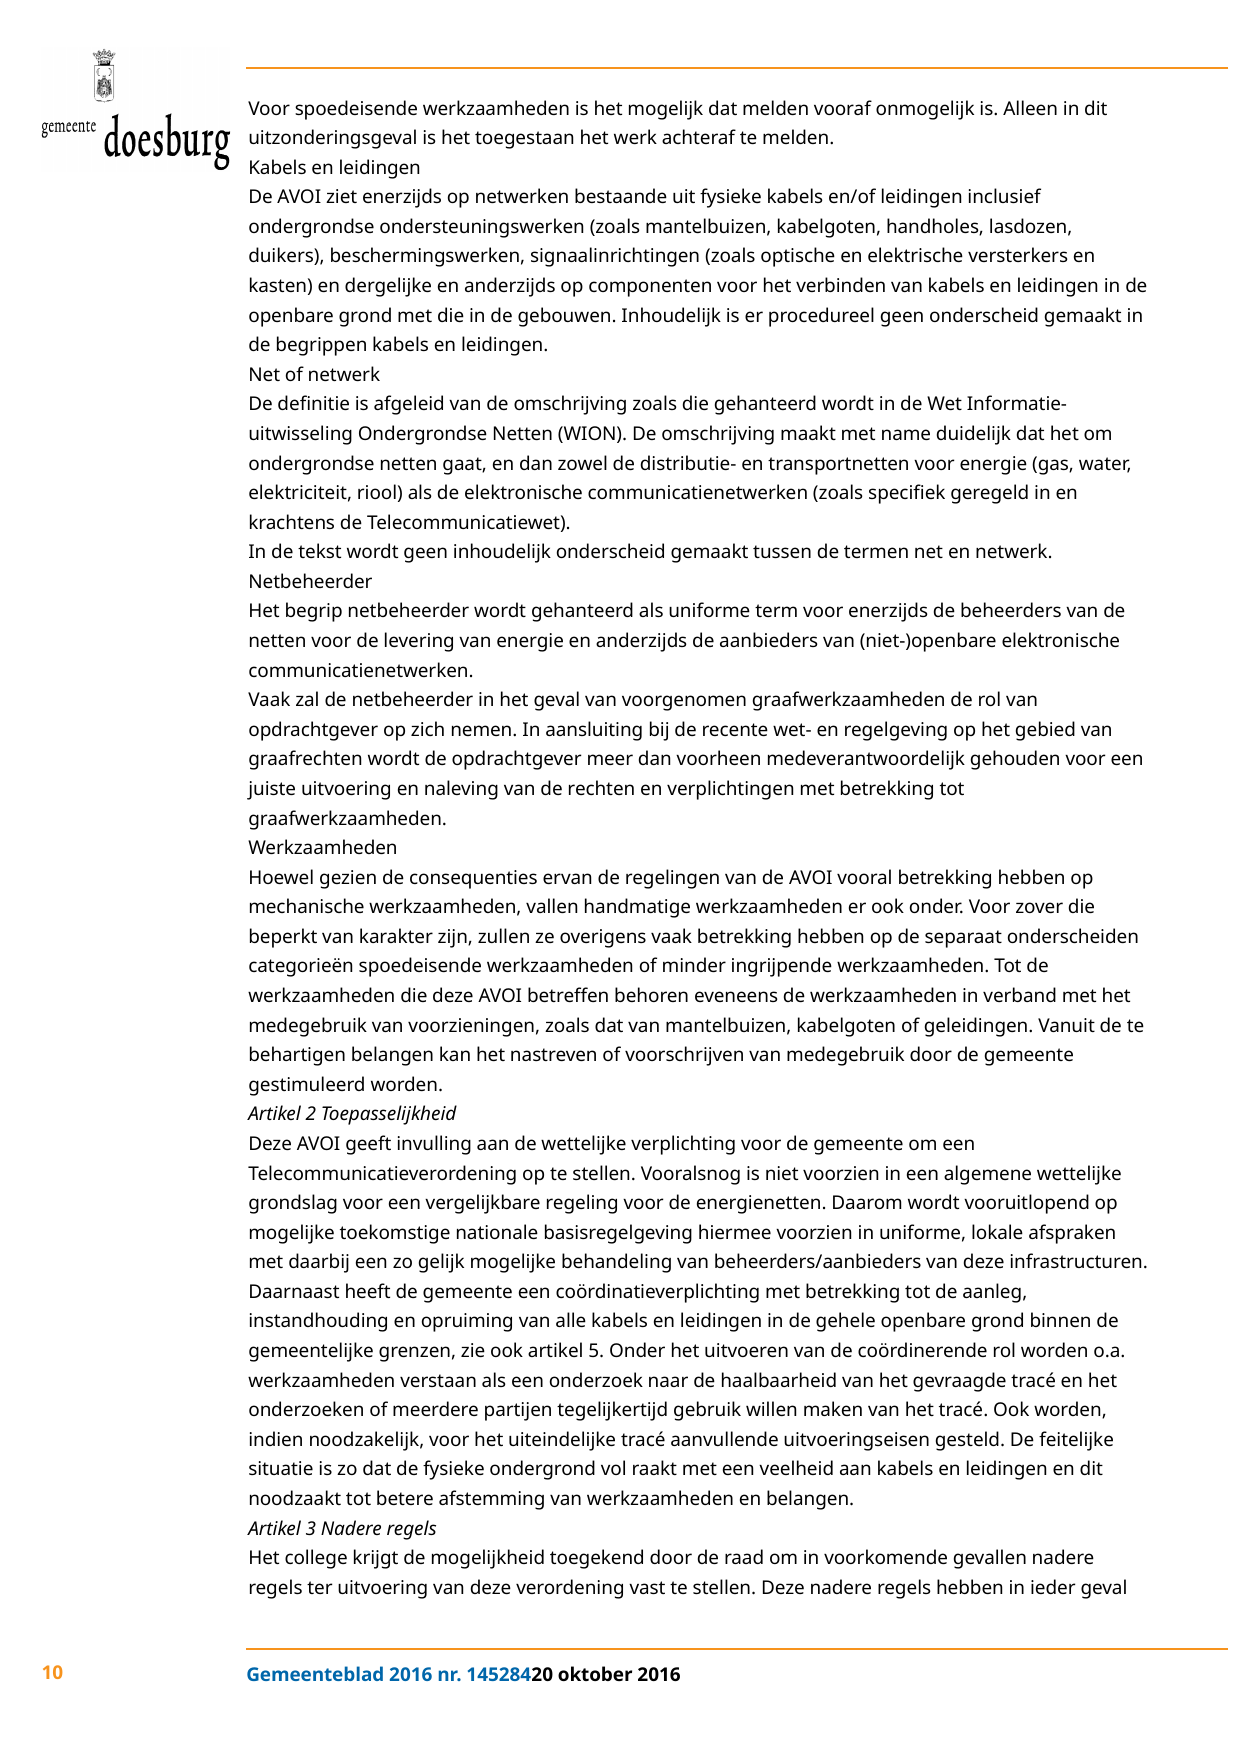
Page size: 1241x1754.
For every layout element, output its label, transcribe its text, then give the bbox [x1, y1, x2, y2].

text Artikel 3 Nadere regels [248, 1515, 1152, 1541]
text Hoewel gezien de consequenties ervan de regelingen van de AVOI vooral betrekking hebben op mechanische werkzaamheden, vallen handmatige werkzaamheden er ook onder. Voor zover die beperkt van karakter zijn, zullen ze overigens vaak betrekking hebben op de separaat onderscheiden categorieën spoedeisende werkzaamheden of minder ingrijpende werkzaamheden. Tot de werkzaamheden die deze AVOI betreffen behoren eveneens de werkzaamheden in verband met het medegebruik van voorzieningen, zoals dat van mantelbuizen, kabelgoten of geleidingen. Vanuit de te behartigen belangen kan het nastreven of voorschrijven van medegebruik door de gemeente gestimuleerd worden. [248, 864, 1152, 1097]
text In de tekst wordt geen inhoudelijk onderscheid gemaakt tussen de termen net en netwerk. [248, 538, 1152, 564]
text Kabels en leidingen [248, 154, 1152, 180]
text Net of netwerk [248, 361, 1152, 387]
text De AVOI ziet enerzijds op netwerken bestaande uit fysieke kabels en/of leidingen inclusief ondergrondse ondersteuningswerken (zoals mantelbuizen, kabelgoten, handholes, lasdozen, duikers), beschermingswerken, signaalinrichtingen (zoals optische en elektrische versterkers en kasten) en dergelijke en anderzijds op componenten voor het verbinden van kabels en leidingen in de openbare grond met die in de gebouwen. Inhoudelijk is er procedureel geen onderscheid gemaakt in de begrippen kabels en leidingen. [248, 183, 1152, 357]
text De definitie is afgeleid van de omschrijving zoals die gehanteerd wordt in de Wet Informatie-uitwisseling Ondergrondse Netten (WION). De omschrijving maakt met name duidelijk dat het om ondergrondse netten gaat, en dan zowel de distributie- en transportnetten voor energie (gas, water, elektriciteit, riool) als de elektronische communicatienetwerken (zoals specifiek geregeld in en krachtens de Telecommunicatiewet). [248, 391, 1152, 535]
text Netbeheerder [248, 568, 1152, 594]
text Het college krijgt de mogelijkheid toegekend door de raad om in voorkomende gevallen nadere regels ter uitvoering van deze verordening vast te stellen. Deze nadere regels hebben in ieder geval [248, 1544, 1152, 1600]
text Artikel 2 Toepasselijkheid [248, 1101, 1152, 1126]
text Deze AVOI geeft invulling aan de wettelijke verplichting voor de gemeente om een Telecommunicatieverordening op te stellen. Vooralsnog is niet voorzien in een algemene wettelijke grondslag voor een vergelijkbare regeling voor de energienetten. Daarom wordt vooruitlopend op mogelijke toekomstige nationale basisregelgeving hiermee voorzien in uniforme, lokale afspraken met daarbij een zo gelijk mogelijke behandeling van beheerders/aanbieders van deze infrastructuren. [248, 1130, 1152, 1274]
picture [41, 47, 231, 172]
text Het begrip netbeheerder wordt gehanteerd als uniforme term voor enerzijds de beheerders van de netten voor de levering van energie en anderzijds de aanbieders van (niet-)openbare elektronische communicatienetwerken. [248, 598, 1152, 683]
text Werkzaamheden [248, 834, 1152, 860]
text Daarnaast heeft de gemeente een coördinatieverplichting met betrekking tot de aanleg, instandhouding en opruiming van alle kabels en leidingen in de gehele openbare grond binnen de gemeentelijke grenzen, zie ook artikel 5. Onder het uitvoeren van de coördinerende rol worden o.a. werkzaamheden verstaan als een onderzoek naar de haalbaarheid van het gevraagde tracé en het onderzoeken of meerdere partijen tegelijkertijd gebruik willen maken van het tracé. Ook worden, indien noodzakelijk, voor het uiteindelijke tracé aanvullende uitvoeringseisen gesteld. De feitelijke situatie is zo dat de fysieke ondergrond vol raakt met een veelheid aan kabels en leidingen en dit noodzaakt tot betere afstemming van werkzaamheden en belangen. [248, 1278, 1152, 1511]
text Voor spoedeisende werkzaamheden is het mogelijk dat melden vooraf onmogelijk is. Alleen in dit uitzonderingsgeval is het toegestaan het werk achteraf te melden. [248, 95, 1152, 150]
text Vaak zal de netbeheerder in het geval van voorgenomen graafwerkzaamheden de rol van opdrachtgever op zich nemen. In aansluiting bij de recente wet- en regelgeving op het gebied van graafrechten wordt de opdrachtgever meer dan voorheen medeverantwoordelijk gehouden voor een juiste uitvoering en naleving van de rechten en verplichtingen met betrekking tot graafwerkzaamheden. [248, 686, 1152, 831]
